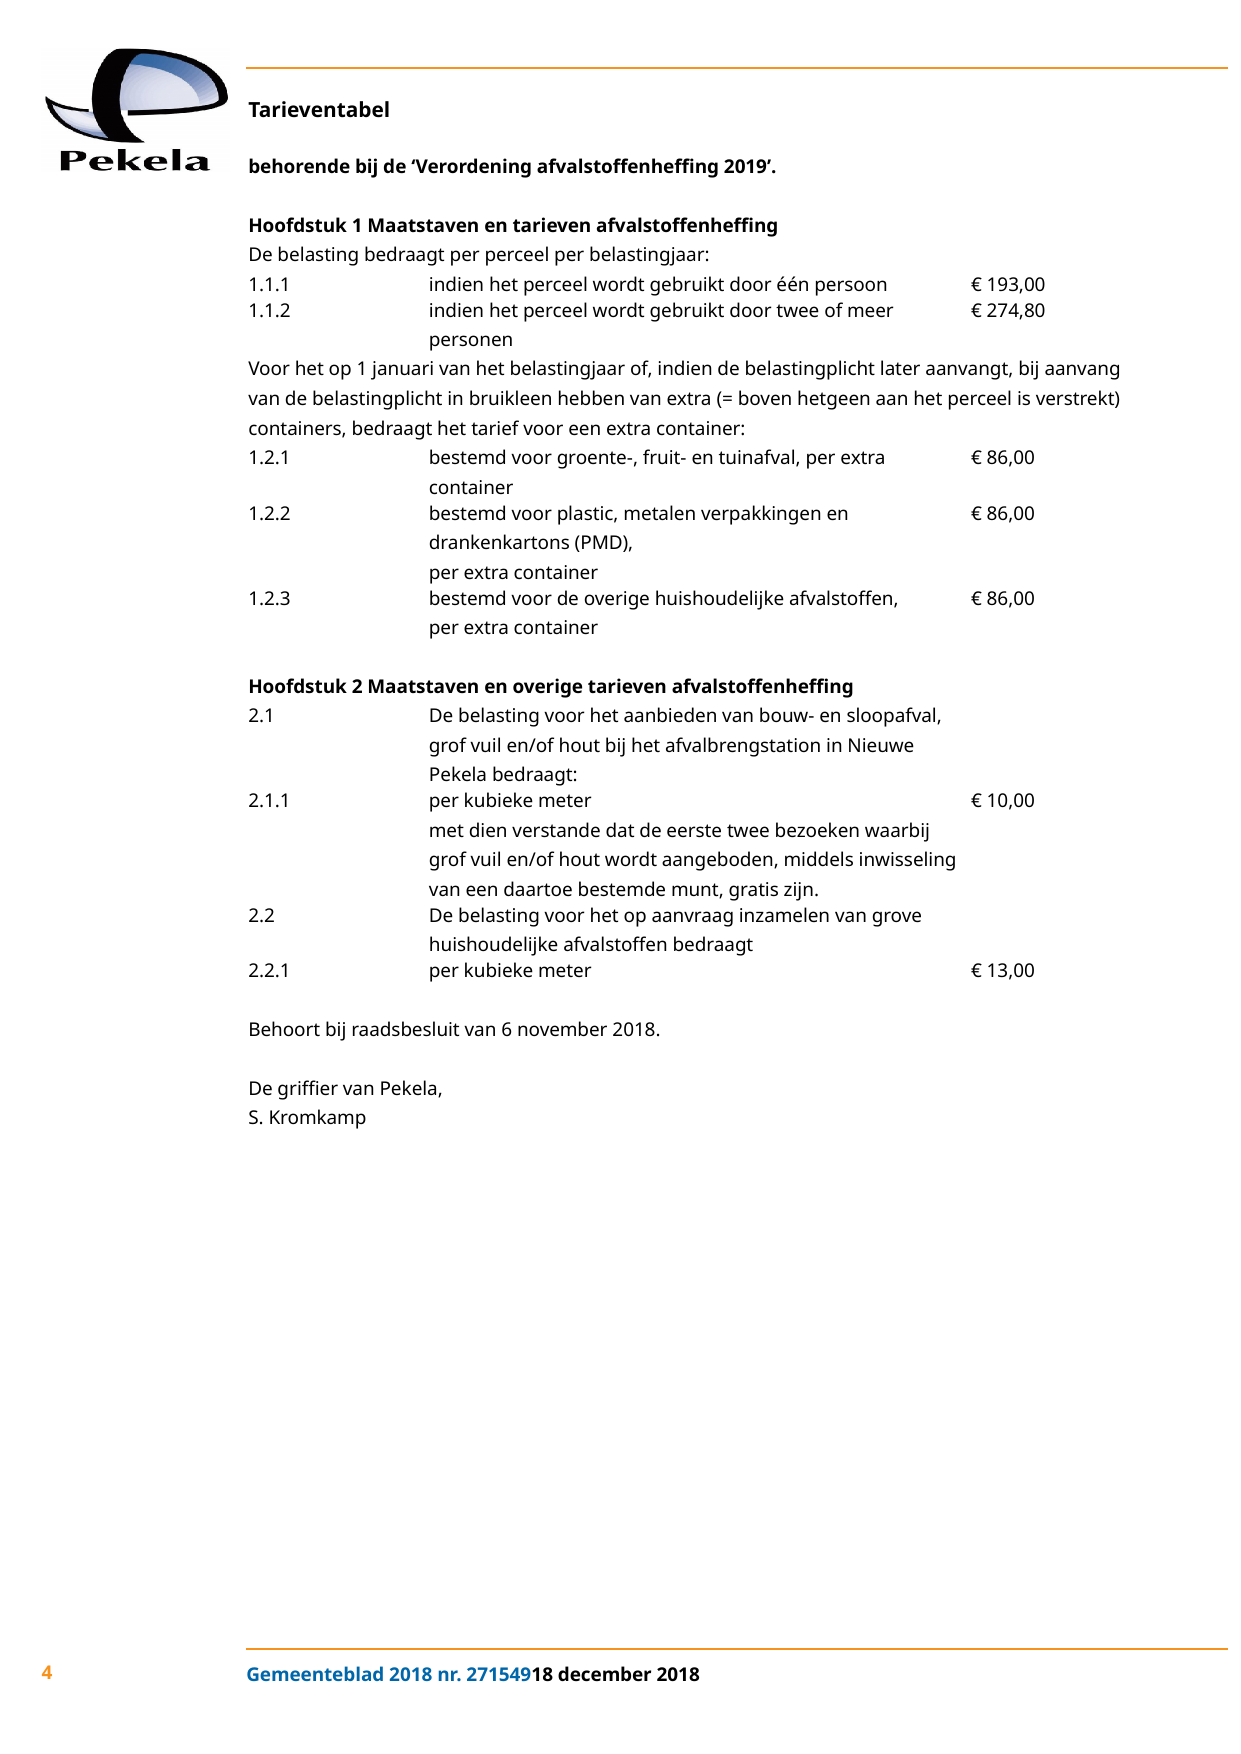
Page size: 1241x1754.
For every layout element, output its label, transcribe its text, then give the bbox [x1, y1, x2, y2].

table_header € 193,00 [971, 271, 1152, 297]
table_cell € 13,00 [971, 957, 1152, 983]
table_cell bestemd voor plastic, metalen verpakkingen en drankenkartons (PMD), per extra container [429, 500, 971, 585]
text Hoofdstuk 1 Maatstaven en tarieven afvalstoffenheffing [248, 212, 1152, 238]
text S. Kromkamp [248, 1104, 1152, 1130]
table_cell € 86,00 [971, 585, 1152, 640]
table_cell bestemd voor de overige huishoudelijke afvalstoffen, per extra container [429, 585, 971, 640]
table_cell € 274,80 [971, 297, 1152, 352]
table_cell 2.2.1 [248, 957, 429, 983]
text De belasting bedraagt per perceel per belastingjaar: [248, 242, 1152, 267]
table_header 1.2.1 [248, 445, 429, 500]
text Voor het op 1 januari van het belastingjaar of, indien de belastingplicht later aanvangt, bij aanvang van de belastingplicht in bruikleen hebben van extra (= boven hetgeen aan het perceel is verstrekt) containers, bedraagt het tarief voor een extra container: [248, 356, 1152, 441]
table_header indien het perceel wordt gebruikt door één persoon [429, 271, 971, 297]
table_cell 1.2.2 [248, 500, 429, 585]
table_cell 1.1.2 [248, 297, 429, 352]
text De griffier van Pekela, [248, 1075, 1152, 1101]
table_header 1.1.1 [248, 271, 429, 297]
picture [41, 47, 231, 172]
text behorende bij de ‘Verordening afvalstoffenheffing 2019’. [248, 153, 1152, 179]
table_header 2.1 [248, 703, 429, 787]
table_cell 2.1.1 [248, 788, 429, 902]
table_cell per kubieke meter met dien verstande dat de eerste twee bezoeken waarbij grof vuil en/of hout wordt aangeboden, middels inwisseling van een daartoe bestemde munt, gratis zijn. [429, 788, 971, 902]
table_cell [971, 902, 1152, 957]
table_cell 2.2 [248, 902, 429, 957]
text Behoort bij raadsbesluit van 6 november 2018. [248, 1016, 1152, 1041]
table_cell € 86,00 [971, 500, 1152, 585]
table_header € 86,00 [971, 445, 1152, 500]
table_header De belasting voor het aanbieden van bouw- en sloopafval, grof vuil en/of hout bij het afvalbrengstation in Nieuwe Pekela bedraagt: [429, 703, 971, 787]
table_header bestemd voor groente-, fruit- en tuinafval, per extra container [429, 445, 971, 500]
table_cell indien het perceel wordt gebruikt door twee of meer personen [429, 297, 971, 352]
table_cell € 10,00 [971, 788, 1152, 902]
text Tarieventabel [248, 95, 1152, 123]
text Hoofdstuk 2 Maatstaven en overige tarieven afvalstoffenheffing [248, 673, 1152, 698]
table_cell 1.2.3 [248, 585, 429, 640]
table_cell per kubieke meter [429, 957, 971, 983]
table_header [971, 703, 1152, 787]
table_cell De belasting voor het op aanvraag inzamelen van grove huishoudelijke afvalstoffen bedraagt [429, 902, 971, 957]
